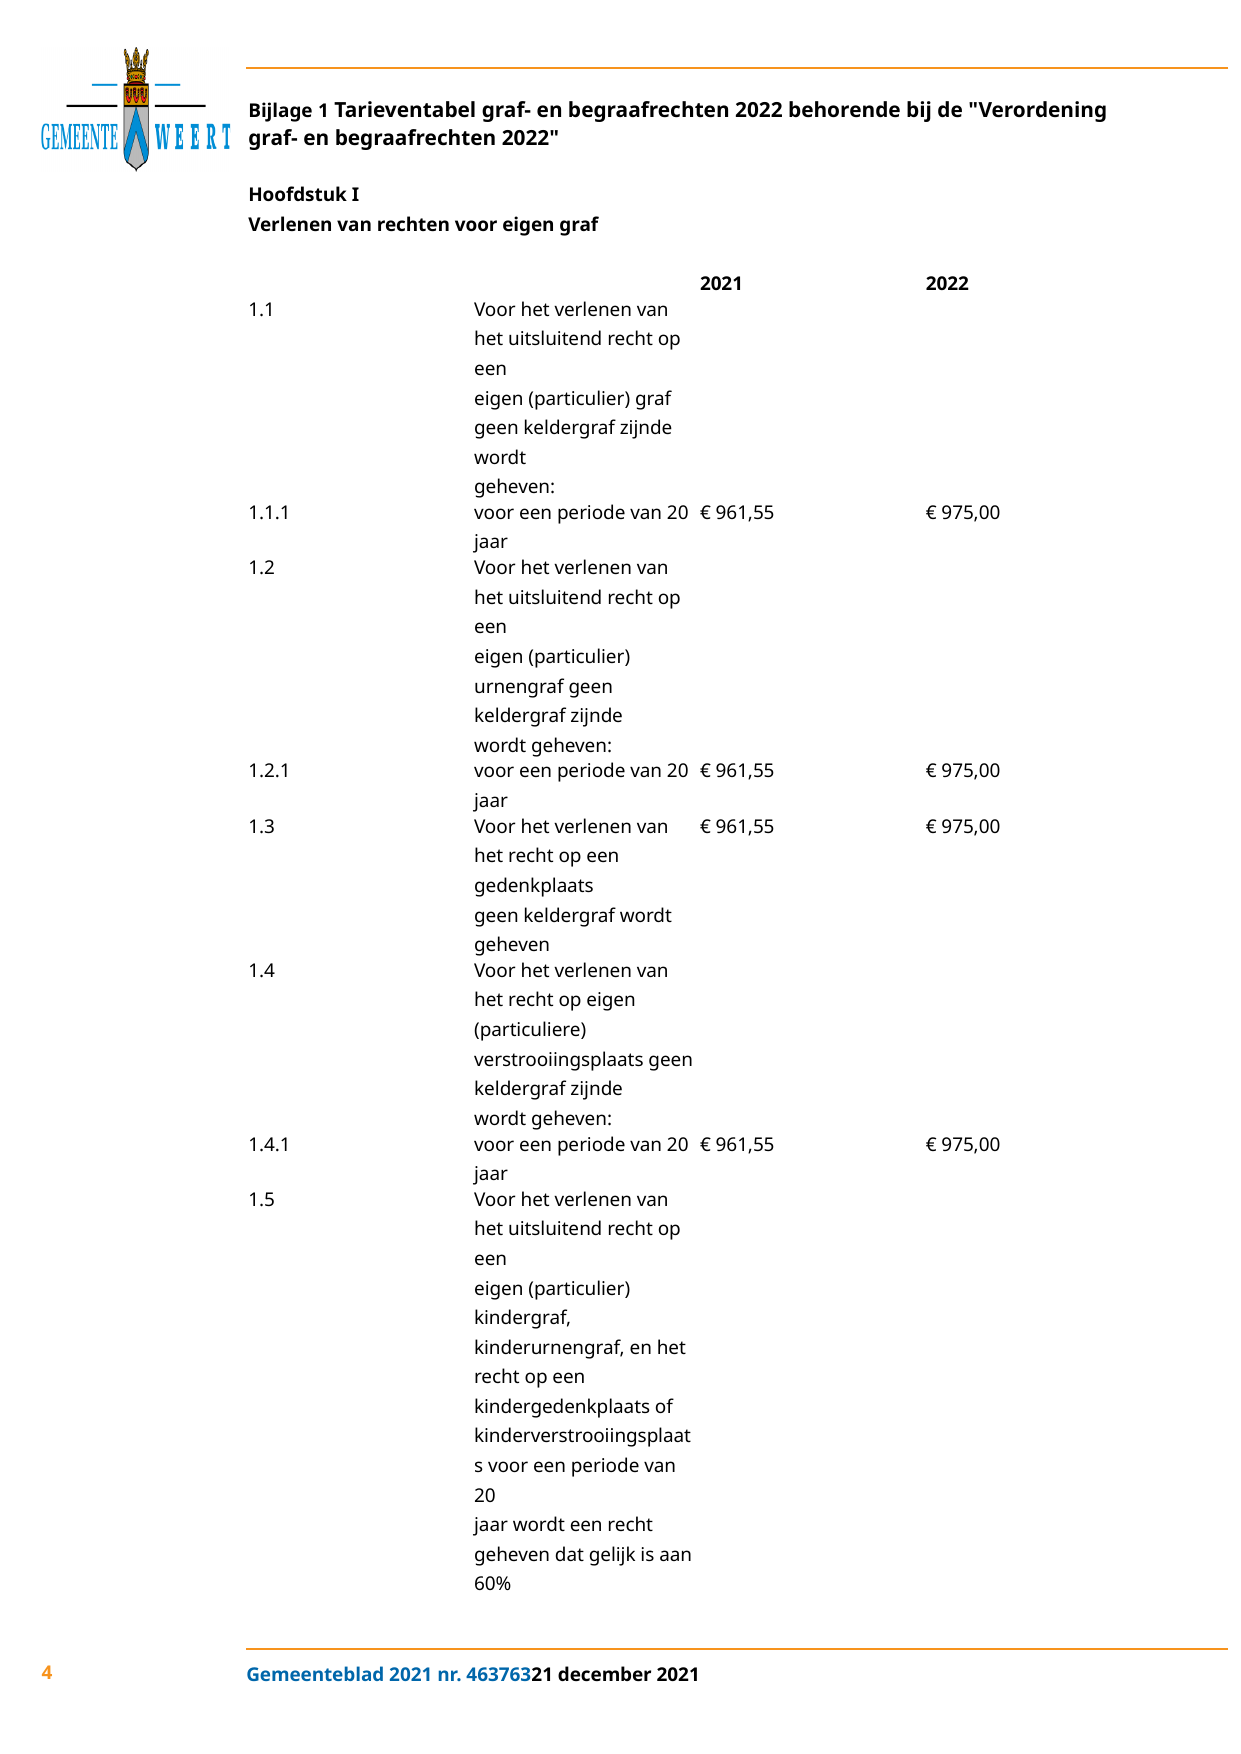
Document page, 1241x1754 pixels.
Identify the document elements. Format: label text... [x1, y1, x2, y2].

table_cell voor een periode van 20 jaar [474, 758, 700, 813]
table_cell € 961,55 [700, 813, 926, 957]
text Verlenen van rechten voor eigen graf [248, 211, 1152, 237]
table_header 2022 [926, 270, 1152, 296]
table_cell [700, 555, 926, 758]
table_cell [700, 957, 926, 1131]
table_cell [926, 555, 1152, 758]
picture [41, 47, 231, 172]
table_cell 1.4.1 [248, 1131, 474, 1186]
table_cell € 961,55 [700, 499, 926, 554]
table_header [248, 270, 474, 296]
table_cell € 975,00 [926, 813, 1152, 957]
table_cell 1.4 [248, 957, 474, 1131]
text Bijlage 1 Tarieventabel graf- en begraafrechten 2022 behorende bij de "Verordening graf- en begraafrechten 2022" [248, 95, 1152, 152]
table_cell [700, 296, 926, 499]
table_cell € 961,55 [700, 1131, 926, 1186]
table_cell € 975,00 [926, 1131, 1152, 1186]
table_cell [926, 1186, 1152, 1596]
table_cell € 961,55 [700, 758, 926, 813]
table_cell Voor het verlenen van het uitsluitend recht op een eigen (particulier) graf geen keldergraf zijnde wordt geheven: [474, 296, 700, 499]
table_cell [926, 957, 1152, 1131]
table_cell 1.2 [248, 555, 474, 758]
table_cell € 975,00 [926, 758, 1152, 813]
table_cell [700, 1186, 926, 1596]
table_cell [926, 296, 1152, 499]
table_cell 1.2.1 [248, 758, 474, 813]
table_cell Voor het verlenen van het uitsluitend recht op een eigen (particulier) kindergraf, kinderurnengraf, en het recht op een kindergedenkplaats of kinderverstrooiingsplaats voor een periode van 20 jaar wordt een recht geheven dat gelijk is aan 60% [474, 1186, 700, 1596]
table_cell voor een periode van 20 jaar [474, 1131, 700, 1186]
table_cell Voor het verlenen van het recht op eigen (particuliere) verstrooiingsplaats geen keldergraf zijnde wordt geheven: [474, 957, 700, 1131]
table_header [474, 270, 700, 296]
table_header 2021 [700, 270, 926, 296]
table_cell 1.5 [248, 1186, 474, 1596]
table_cell € 975,00 [926, 499, 1152, 554]
text Hoofdstuk I [248, 181, 1152, 207]
table_cell Voor het verlenen van het recht op een gedenkplaats geen keldergraf wordt geheven [474, 813, 700, 957]
table_cell 1.1 [248, 296, 474, 499]
table_cell Voor het verlenen van het uitsluitend recht op een eigen (particulier) urnengraf geen keldergraf zijnde wordt geheven: [474, 555, 700, 758]
table_cell voor een periode van 20 jaar [474, 499, 700, 554]
table_cell 1.3 [248, 813, 474, 957]
table_cell 1.1.1 [248, 499, 474, 554]
